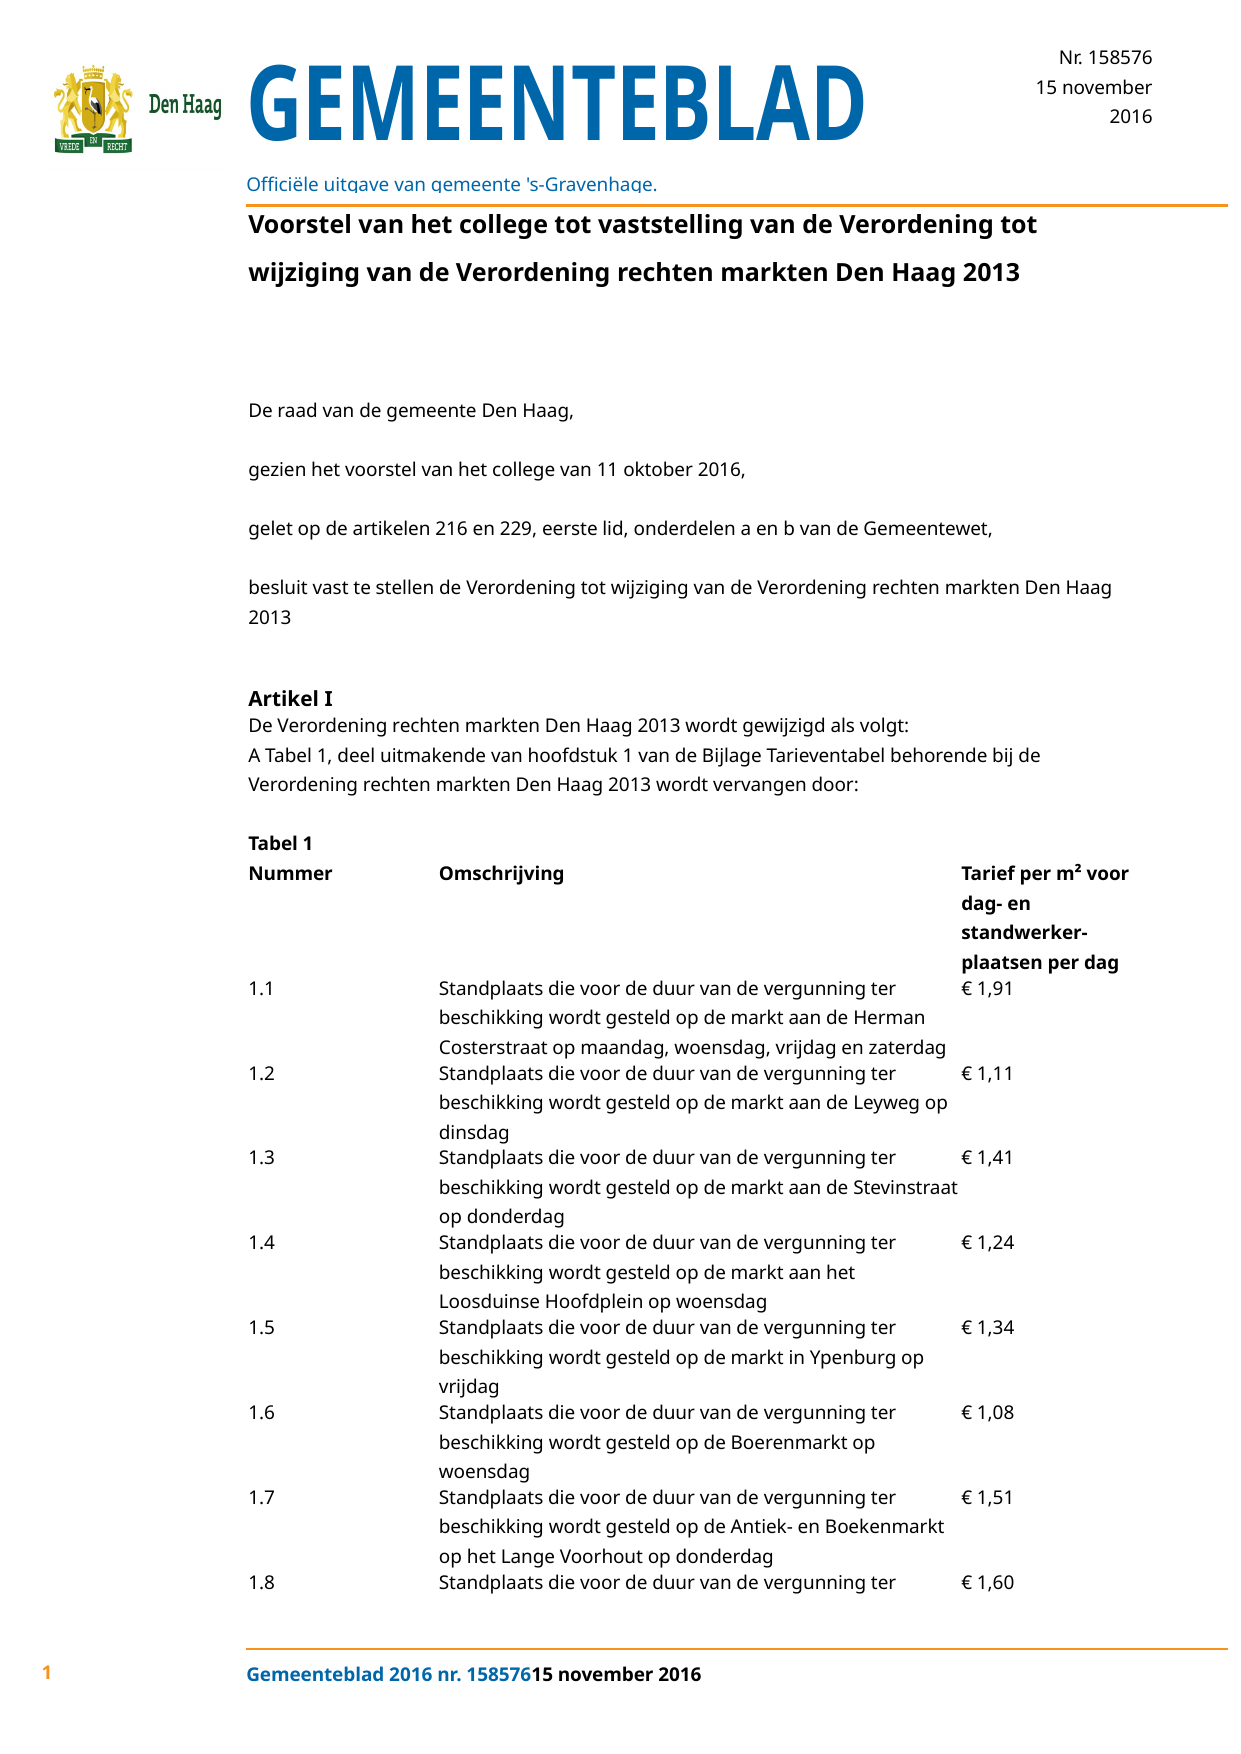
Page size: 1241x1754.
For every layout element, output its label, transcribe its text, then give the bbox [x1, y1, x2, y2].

picture [41, 47, 231, 172]
table_cell Standplaats die voor de duur van de vergunning ter beschikking wordt gesteld op de markt aan het Loosduinse Hoofdplein op woensdag [439, 1230, 961, 1314]
table_cell Standplaats die voor de duur van de vergunning ter beschikking wordt gesteld op de markt aan de Stevinstraat op donderdag [439, 1145, 961, 1229]
table_cell 1.6 [248, 1399, 439, 1484]
text besluit vast te stellen de Verordening tot wijziging van de Verordening rechten markten Den Haag 2013 [248, 574, 1152, 629]
table_cell € 1,34 [961, 1314, 1152, 1399]
table_cell € 1,41 [961, 1145, 1152, 1229]
table_cell € 1,91 [961, 975, 1152, 1060]
table_cell 1.2 [248, 1060, 439, 1144]
text gelet op de artikelen 216 en 229, eerste lid, onderdelen a en b van de Gemeentewet, [248, 515, 1152, 541]
table_cell Standplaats die voor de duur van de vergunning ter [439, 1569, 961, 1595]
table_cell 1.3 [248, 1145, 439, 1229]
table_cell 1.1 [248, 975, 439, 1060]
table_header Tarief per m² voor dag- en standwerker-plaatsen per dag [961, 860, 1152, 975]
table_cell Standplaats die voor de duur van de vergunning ter beschikking wordt gesteld op de Antiek- en Boekenmarkt op het Lange Voorhout op donderdag [439, 1484, 961, 1569]
table_cell € 1,51 [961, 1484, 1152, 1569]
text gezien het voorstel van het college van 11 oktober 2016, [248, 456, 1152, 482]
text Artikel I [248, 684, 1152, 712]
table_header Nummer [248, 860, 439, 975]
table_cell 1.7 [248, 1484, 439, 1569]
text Voorstel van het college tot vaststelling van de Verordening tot wijziging van de Verordening rechten markten Den Haag 2013 [248, 207, 1152, 288]
table_cell Standplaats die voor de duur van de vergunning ter beschikking wordt gesteld op de Boerenmarkt op woensdag [439, 1399, 961, 1484]
table_cell € 1,11 [961, 1060, 1152, 1144]
table_cell 1.4 [248, 1230, 439, 1314]
table_cell € 1,60 [961, 1569, 1152, 1595]
text Tabel 1 [248, 831, 1152, 856]
table_cell Standplaats die voor de duur van de vergunning ter beschikking wordt gesteld op de markt in Ypenburg op vrijdag [439, 1314, 961, 1399]
table_cell € 1,08 [961, 1399, 1152, 1484]
table_cell € 1,24 [961, 1230, 1152, 1314]
text De raad van de gemeente Den Haag, [248, 397, 1152, 422]
text De Verordening rechten markten Den Haag 2013 wordt gewijzigd als volgt: [248, 712, 1152, 738]
text A Tabel 1, deel uitmakende van hoofdstuk 1 van de Bijlage Tarieventabel behorende bij de Verordening rechten markten Den Haag 2013 wordt vervangen door: [248, 742, 1152, 797]
table_cell 1.8 [248, 1569, 439, 1595]
table_header Omschrijving [439, 860, 961, 975]
table_cell 1.5 [248, 1314, 439, 1399]
table_cell Standplaats die voor de duur van de vergunning ter beschikking wordt gesteld op de markt aan de Leyweg op dinsdag [439, 1060, 961, 1144]
table_cell Standplaats die voor de duur van de vergunning ter beschikking wordt gesteld op de markt aan de Herman Costerstraat op maandag, woensdag, vrijdag en zaterdag [439, 975, 961, 1060]
